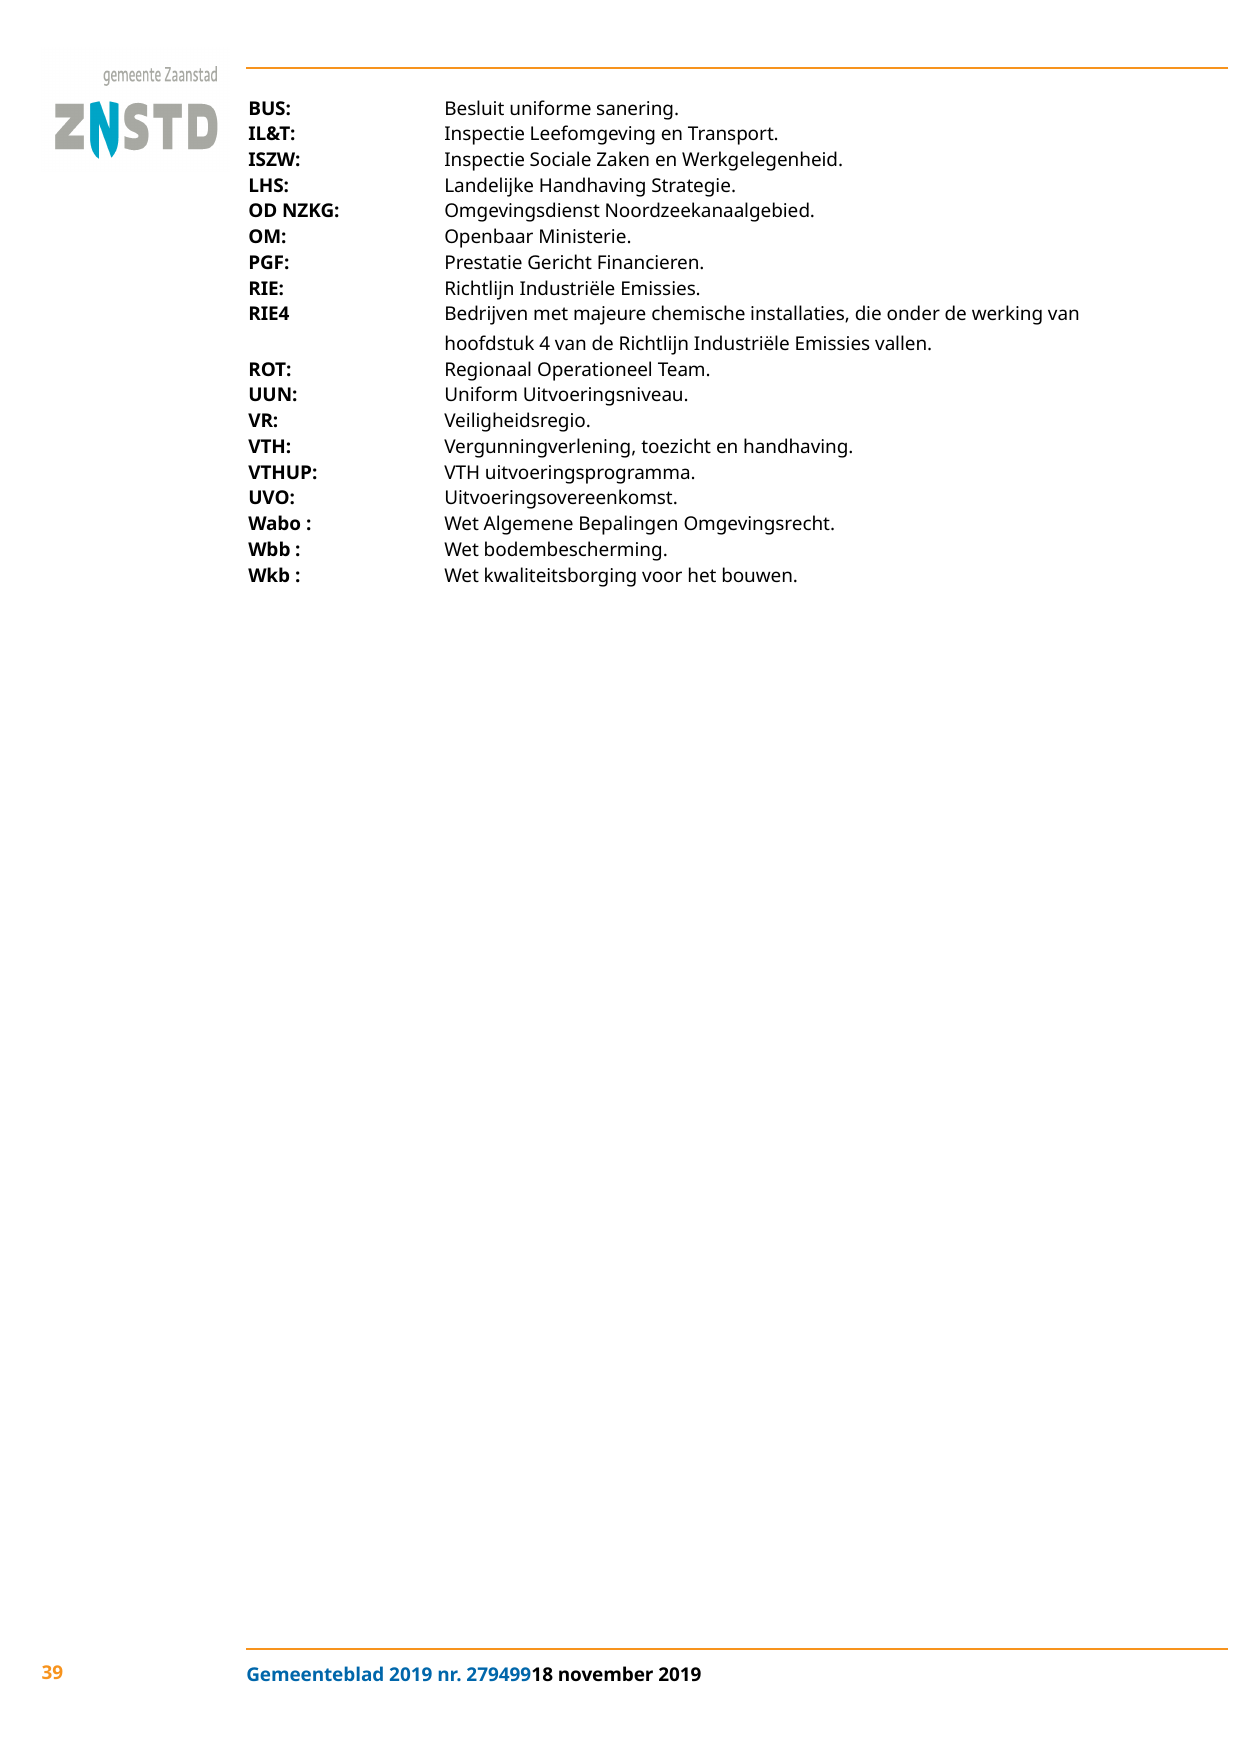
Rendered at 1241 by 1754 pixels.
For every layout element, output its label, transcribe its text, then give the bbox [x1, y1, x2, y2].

table_cell RIE4 [248, 301, 444, 356]
table_cell PGF: [248, 249, 444, 275]
table_cell VR: [248, 408, 444, 433]
table_cell Richtlijn Industriële Emissies. [444, 275, 1152, 301]
table_cell Regionaal Operationeel Team. [444, 356, 1152, 382]
table_cell UVO: [248, 485, 444, 510]
table_cell Vergunningverlening, toezicht en handhaving. [444, 433, 1152, 459]
table_cell IL&T: [248, 121, 444, 146]
table_cell Omgevingsdienst Noordzeekanaalgebied. [444, 198, 1152, 223]
table_cell Wet kwaliteitsborging voor het bouwen. [444, 562, 1152, 587]
table_cell Wkb : [248, 562, 444, 587]
table_cell Wet Algemene Bepalingen Omgevingsrecht. [444, 510, 1152, 536]
table_cell ISZW: [248, 146, 444, 172]
table_cell Inspectie Leefomgeving en Transport. [444, 121, 1152, 146]
table_cell Wbb : [248, 536, 444, 562]
table_cell VTH: [248, 433, 444, 459]
table_cell RIE: [248, 275, 444, 301]
table_cell UUN: [248, 382, 444, 407]
picture [41, 47, 231, 172]
table_cell Landelijke Handhaving Strategie. [444, 172, 1152, 198]
table_cell LHS: [248, 172, 444, 198]
table_cell Prestatie Gericht Financieren. [444, 249, 1152, 275]
table_cell Inspectie Sociale Zaken en Werkgelegenheid. [444, 146, 1152, 172]
table_cell OD NZKG: [248, 198, 444, 223]
table_cell Wabo : [248, 510, 444, 536]
table_cell VTH uitvoeringsprogramma. [444, 459, 1152, 484]
table_cell VTHUP: [248, 459, 444, 484]
table_cell Uniform Uitvoeringsniveau. [444, 382, 1152, 407]
table_cell Wet bodembescherming. [444, 536, 1152, 562]
table_cell Bedrijven met majeure chemische installaties, die onder de werking van hoofdstuk 4 van de Richtlijn Industriële Emissies vallen. [444, 301, 1152, 356]
table_cell ROT: [248, 356, 444, 382]
table_cell OM: [248, 224, 444, 249]
table_cell BUS: [248, 95, 444, 121]
table_cell Besluit uniforme sanering. [444, 95, 1152, 121]
table_cell Openbaar Ministerie. [444, 224, 1152, 249]
table_cell Veiligheidsregio. [444, 408, 1152, 433]
table_cell Uitvoeringsovereenkomst. [444, 485, 1152, 510]
